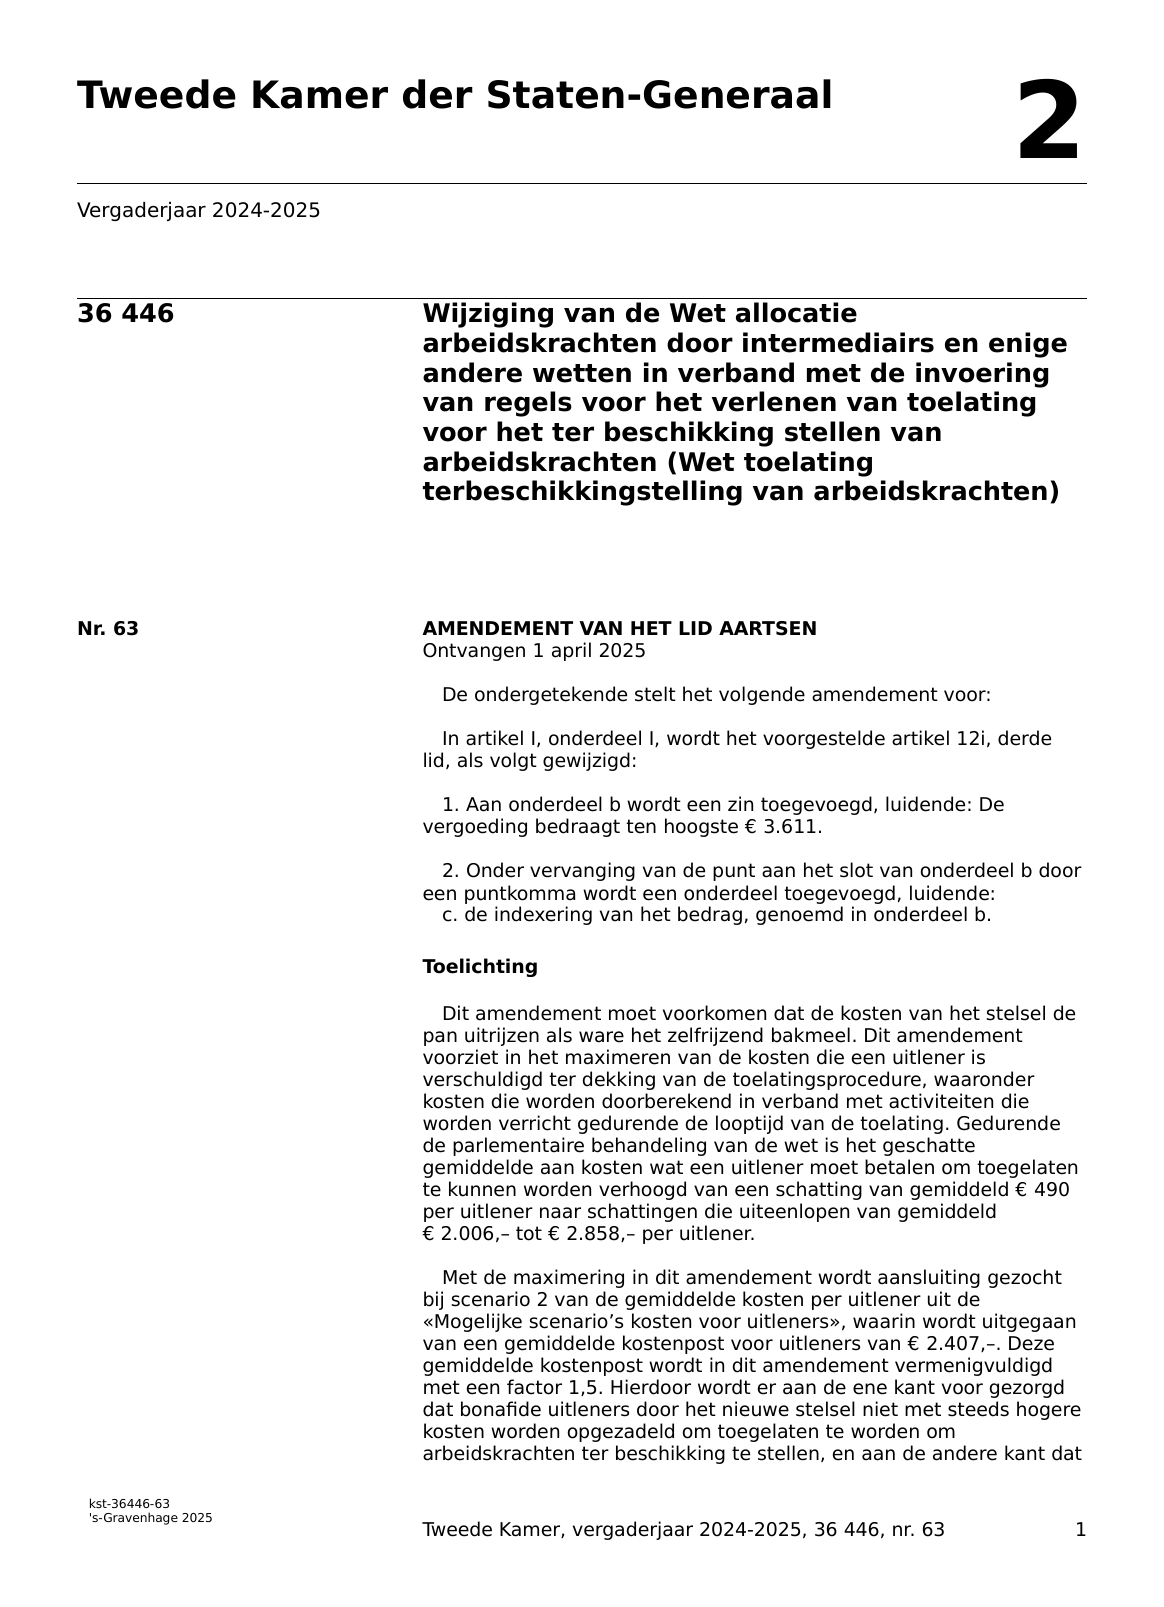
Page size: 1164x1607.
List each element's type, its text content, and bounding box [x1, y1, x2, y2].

table_header 2 [886, 59, 1087, 183]
subtitle Toelichting [422, 956, 1087, 978]
text kst-36446-63 [88, 1497, 323, 1511]
text c. de indexering van het bedrag, genoemd in onderdeel b. [422, 904, 1087, 926]
text 2. Onder vervanging van de punt aan het slot van onderdeel b door een puntkomma wordt een onderdeel toegevoegd, luidende: [422, 860, 1087, 904]
text De ondergetekende stelt het volgende amendement voor: [422, 684, 1087, 706]
table_cell Vergaderjaar 2024-2025 [77, 184, 1087, 298]
text 1. Aan onderdeel b wordt een zin toegevoegd, luidende: De vergoeding bedraagt ten hoogste € 3.611. [422, 794, 1087, 838]
text Ontvangen 1 april 2025 [422, 640, 1087, 662]
text 's-Gravenhage 2025 [88, 1511, 323, 1525]
subtitle Nr. 63 AMENDEMENT VAN HET LID AARTSEN [77, 618, 1087, 640]
table_header Tweede Kamer der Staten-Generaal [77, 59, 886, 183]
text In artikel I, onderdeel I, wordt het voorgestelde artikel 12i, derde lid, als volgt gewijzigd: [422, 728, 1087, 772]
subtitle 36 446 Wijziging van de Wet allocatie arbeidskrachten door intermediairs en enige andere wetten in verband met de invoering van regels voor het verlenen van toelating voor het ter beschikking stellen van arbeidskrachten (Wet toelating terbeschikkingstelling van arbeidskrachten) [77, 299, 1087, 507]
text Dit amendement moet voorkomen dat de kosten van het stelsel de pan uitrijzen als ware het zelfrijzend bakmeel. Dit amendement voorziet in het maximeren van de kosten die een uitlener is verschuldigd ter dekking van de toelatingsprocedure, waaronder kosten die worden doorberekend in verband met activiteiten die worden verricht gedurende de looptijd van de toelating. Gedurende de parlementaire behandeling van de wet is het geschatte gemiddelde aan kosten wat een uitlener moet betalen om toegelaten te kunnen worden verhoogd van een schatting van gemiddeld € 490 per uitlener naar schattingen die uiteenlopen van gemiddeld € 2.006,– tot € 2.858,– per uitlener. [422, 1003, 1087, 1245]
text Met de maximering in dit amendement wordt aansluiting gezocht bij scenario 2 van de gemiddelde kosten per uitlener uit de «Mogelijke scenario’s kosten voor uitleners», waarin wordt uitgegaan van een gemiddelde kostenpost voor uitleners van € 2.407,–. Deze gemiddelde kostenpost wordt in dit amendement vermenigvuldigd met een factor 1,5. Hierdoor wordt er aan de ene kant voor gezorgd dat bonafide uitleners door het nieuwe stelsel niet met steeds hogere kosten worden opgezadeld om toegelaten te worden om arbeidskrachten ter beschikking te stellen, en aan de andere kant dat [422, 1267, 1087, 1465]
